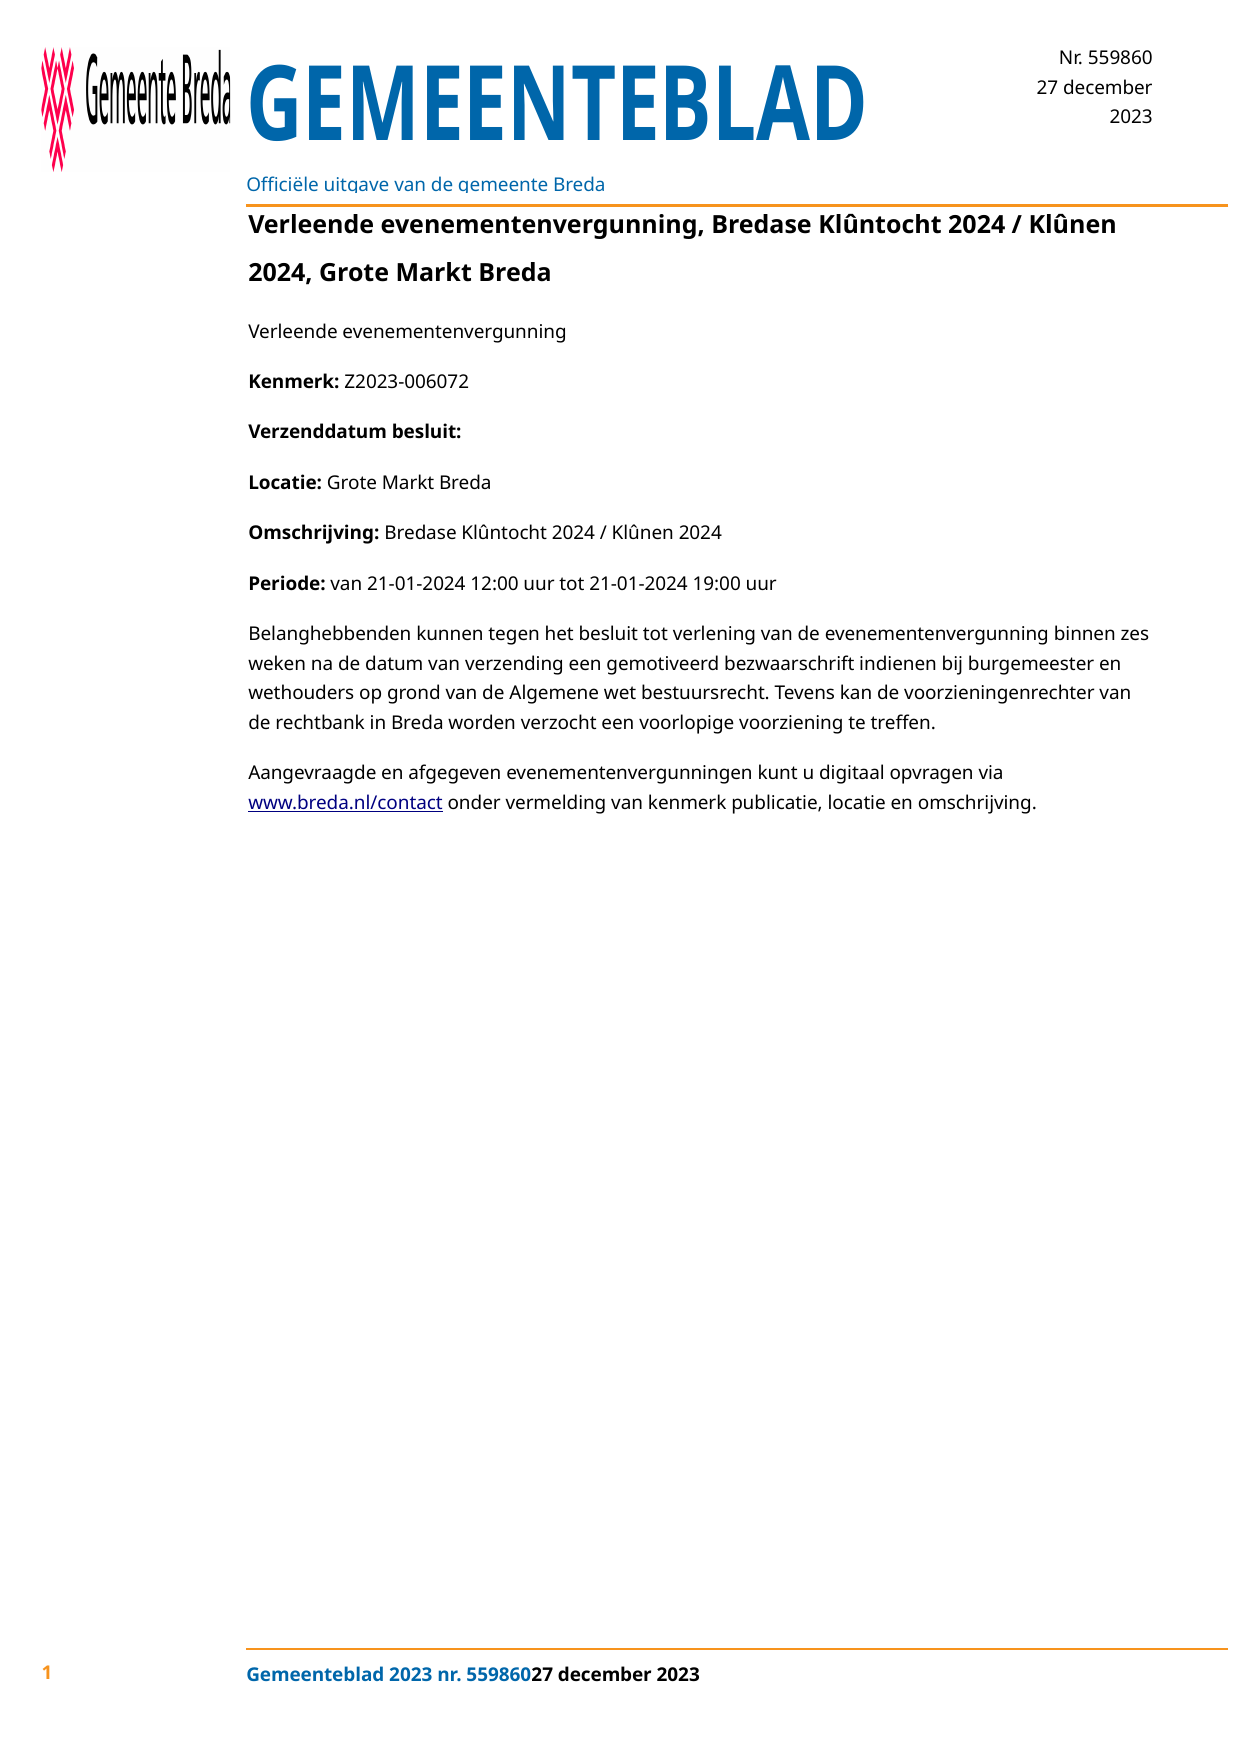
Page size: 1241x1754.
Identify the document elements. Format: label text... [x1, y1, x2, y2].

text Verleende evenementenvergunning, Bredase Klûntocht 2024 / Klûnen 2024, Grote Markt Breda [248, 207, 1152, 288]
text Locatie: Grote Markt Breda [248, 469, 1152, 495]
text Belanghebbenden kunnen tegen het besluit tot verlening van de evenementenvergunning binnen zes weken na de datum van verzending een gemotiveerd bezwaarschrift indienen bij burgemeester en wethouders op grond van de Algemene wet bestuursrecht. Tevens kan de voorzieningenrechter van de rechtbank in Breda worden verzocht een voorlopige voorziening te treffen. [248, 620, 1152, 735]
text Kenmerk: Z2023-006072 [248, 368, 1152, 394]
text Verzenddatum besluit: [248, 419, 1152, 444]
text Verleende evenementenvergunning [248, 318, 1152, 344]
text Periode: van 21-01-2024 12:00 uur tot 21-01-2024 19:00 uur [248, 570, 1152, 596]
text Omschrijving: Bredase Klûntocht 2024 / Klûnen 2024 [248, 519, 1152, 545]
picture [41, 47, 231, 172]
text Aangevraagde en afgegeven evenementenvergunningen kunt u digitaal opvragen via www.breda.nl/contact onder vermelding van kenmerk publicatie, locatie en omschrijving. [248, 759, 1152, 815]
